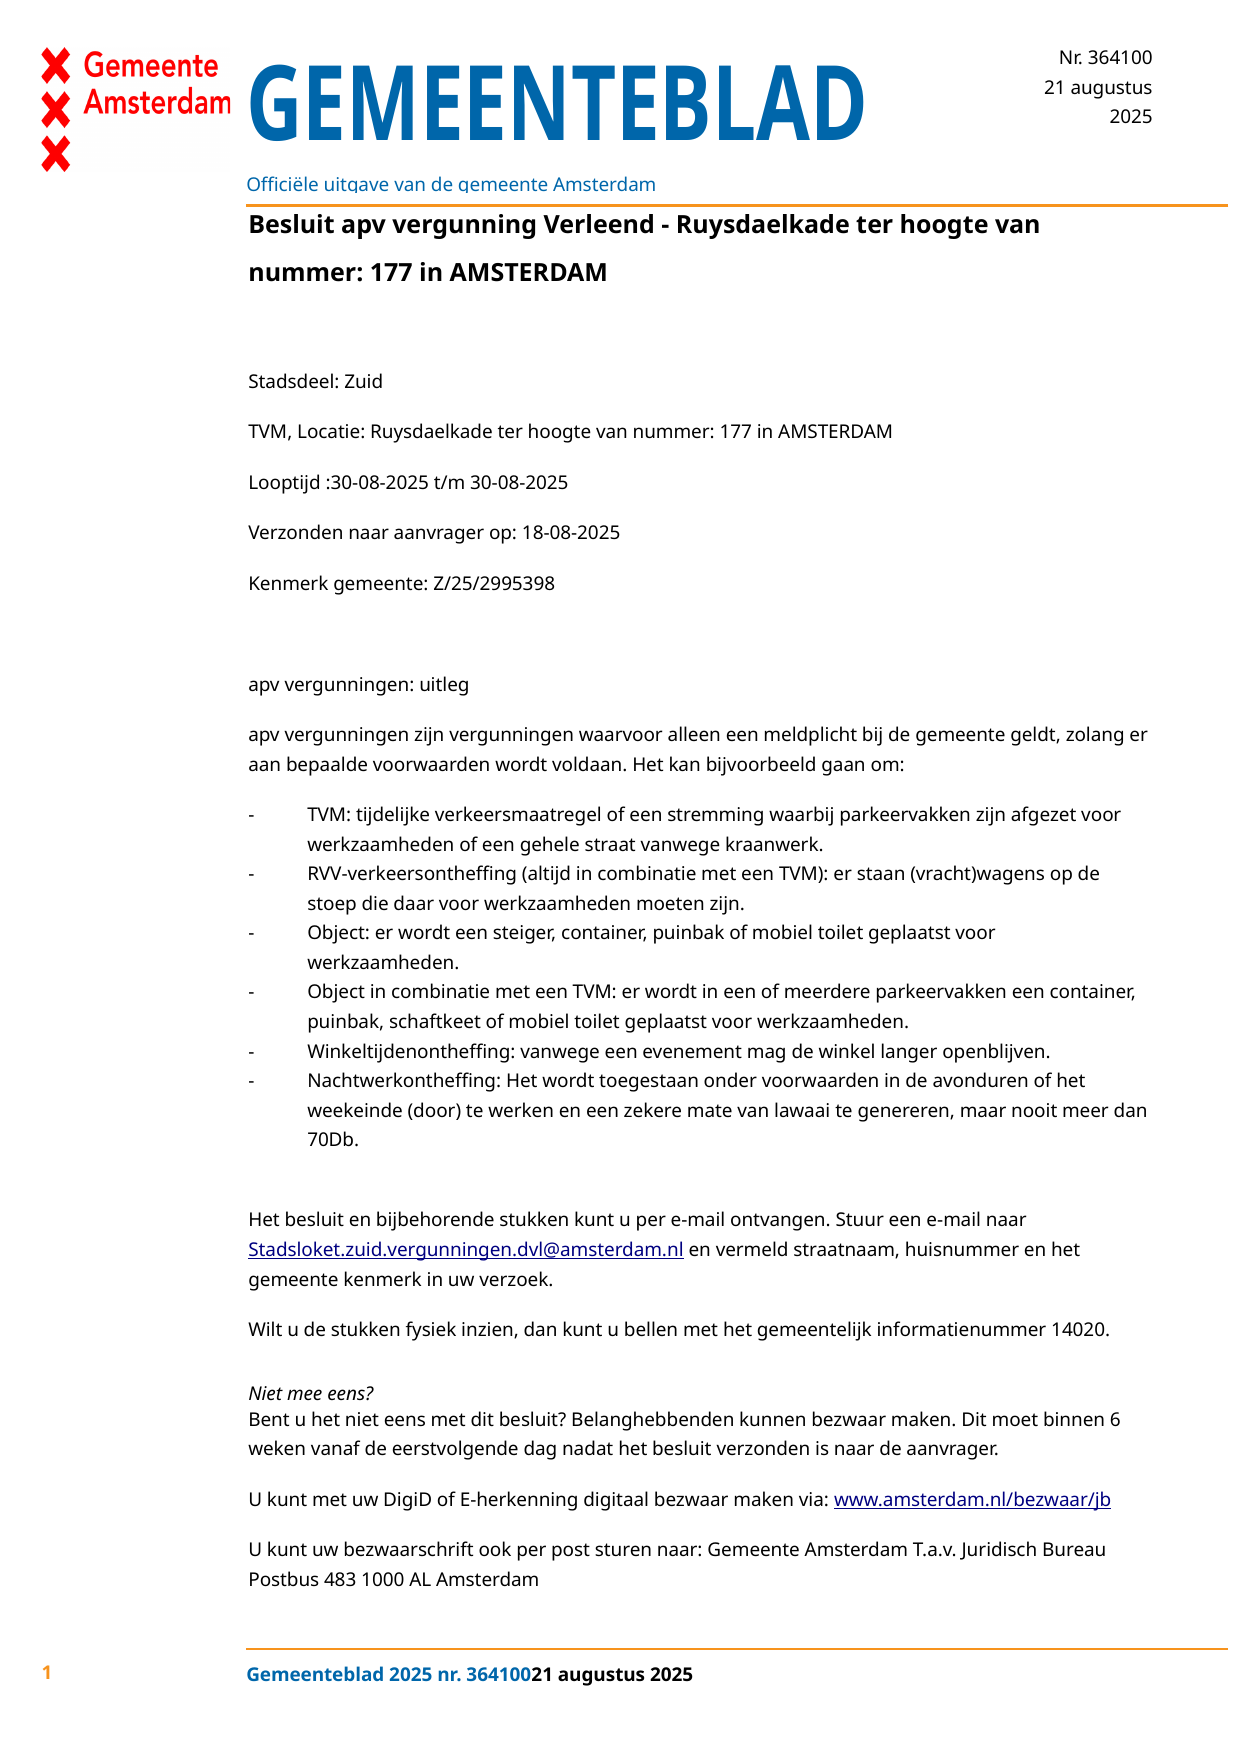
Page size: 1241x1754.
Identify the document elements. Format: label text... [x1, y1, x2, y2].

list Object: er wordt een steiger, container, puinbak of mobiel toilet geplaatst voor werkzaamheden. [248, 919, 1152, 975]
text Bent u het niet eens met dit besluit? Belanghebbenden kunnen bezwaar maken. Dit moet binnen 6 weken vanaf de eerstvolgende dag nadat het besluit verzonden is naar de aanvrager. [248, 1406, 1152, 1461]
text Besluit apv vergunning Verleend - Ruysdaelkade ter hoogte van nummer: 177 in AMSTERDAM [248, 207, 1152, 288]
list Winkeltijdenontheffing: vanwege een evenement mag de winkel langer openblijven. [248, 1038, 1152, 1064]
text Wilt u de stukken fysiek inzien, dan kunt u bellen met het gemeentelijk informatienummer 14020. [248, 1316, 1152, 1342]
list Nachtwerkontheffing: Het wordt toegestaan onder voorwaarden in de avonduren of het weekeinde (door) te werken en een zekere mate van lawaai te genereren, maar nooit meer dan 70Db. [248, 1067, 1152, 1152]
text U kunt met uw DigiD of E-herkenning digitaal bezwaar maken via: www.amsterdam.nl/bezwaar/jb [248, 1486, 1152, 1512]
text Kenmerk gemeente: Z/25/2995398 [248, 570, 1152, 596]
text Het besluit en bijbehorende stukken kunt u per e-mail ontvangen. Stuur een e-mail naar Stadsloket.zuid.vergunningen.dvl@amsterdam.nl en vermeld straatnaam, huisnummer en het gemeente kenmerk in uw verzoek. [248, 1207, 1152, 1292]
text TVM, Locatie: Ruysdaelkade ter hoogte van nummer: 177 in AMSTERDAM [248, 419, 1152, 444]
list RVV-verkeersontheffing (altijd in combinatie met een TVM): er staan (vracht)wagens op de stoep die daar voor werkzaamheden moeten zijn. [248, 860, 1152, 916]
text apv vergunningen zijn vergunningen waarvoor alleen een meldplicht bij de gemeente geldt, zolang er aan bepaalde voorwaarden wordt voldaan. Het kan bijvoorbeeld gaan om: [248, 721, 1152, 777]
list TVM: tijdelijke verkeersmaatregel of een stremming waarbij parkeervakken zijn afgezet voor werkzaamheden of een gehele straat vanwege kraanwerk. [248, 801, 1152, 857]
text Verzonden naar aanvrager op: 18-08-2025 [248, 519, 1152, 545]
picture [41, 47, 231, 172]
text Looptijd :30-08-2025 t/m 30-08-2025 [248, 469, 1152, 495]
text Niet mee eens? [248, 1380, 1152, 1406]
text Stadsdeel: Zuid [248, 368, 1152, 394]
text U kunt uw bezwaarschrift ook per post sturen naar: Gemeente Amsterdam T.a.v. Juridisch Bureau Postbus 483 1000 AL Amsterdam [248, 1536, 1152, 1592]
text apv vergunningen: uitleg [248, 671, 1152, 697]
list Object in combinatie met een TVM: er wordt in een of meerdere parkeervakken een container, puinbak, schaftkeet of mobiel toilet geplaatst voor werkzaamheden. [248, 979, 1152, 1034]
